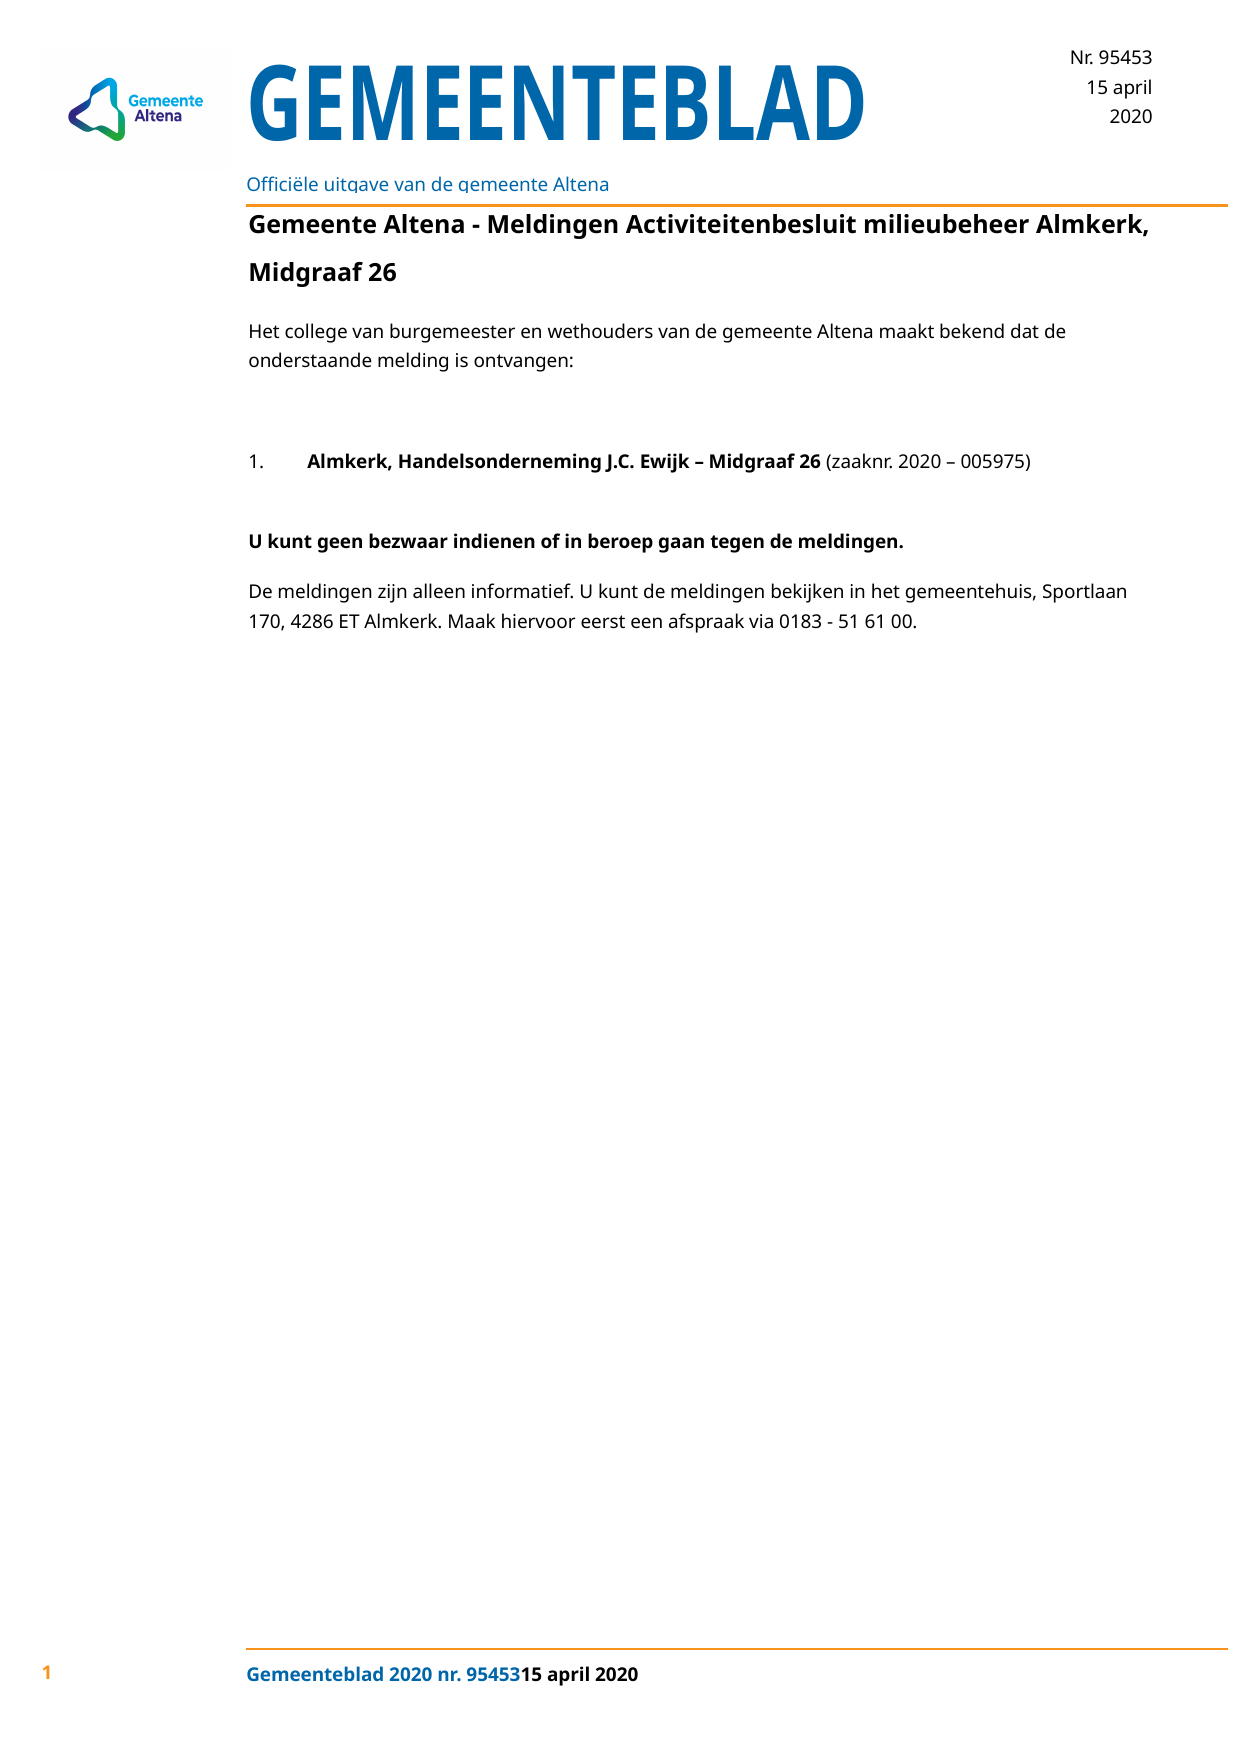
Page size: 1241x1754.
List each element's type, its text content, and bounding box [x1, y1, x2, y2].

text Het college van burgemeester en wethouders van de gemeente Altena maakt bekend dat de onderstaande melding is ontvangen: [248, 318, 1152, 373]
text Gemeente Altena - Meldingen Activiteitenbesluit milieubeheer Almkerk, Midgraaf 26 [248, 207, 1152, 288]
list Almkerk, Handelsonderneming J.C. Ewijk – Midgraaf 26 (zaaknr. 2020 – 005975) [248, 448, 1152, 474]
text U kunt geen bezwaar indienen of in beroep gaan tegen de meldingen. [248, 528, 1152, 554]
text De meldingen zijn alleen informatief. U kunt de meldingen bekijken in het gemeentehuis, Sportlaan 170, 4286 ET Almkerk. Maak hiervoor eerst een afspraak via 0183 - 51 61 00. [248, 579, 1152, 634]
picture [41, 47, 231, 172]
